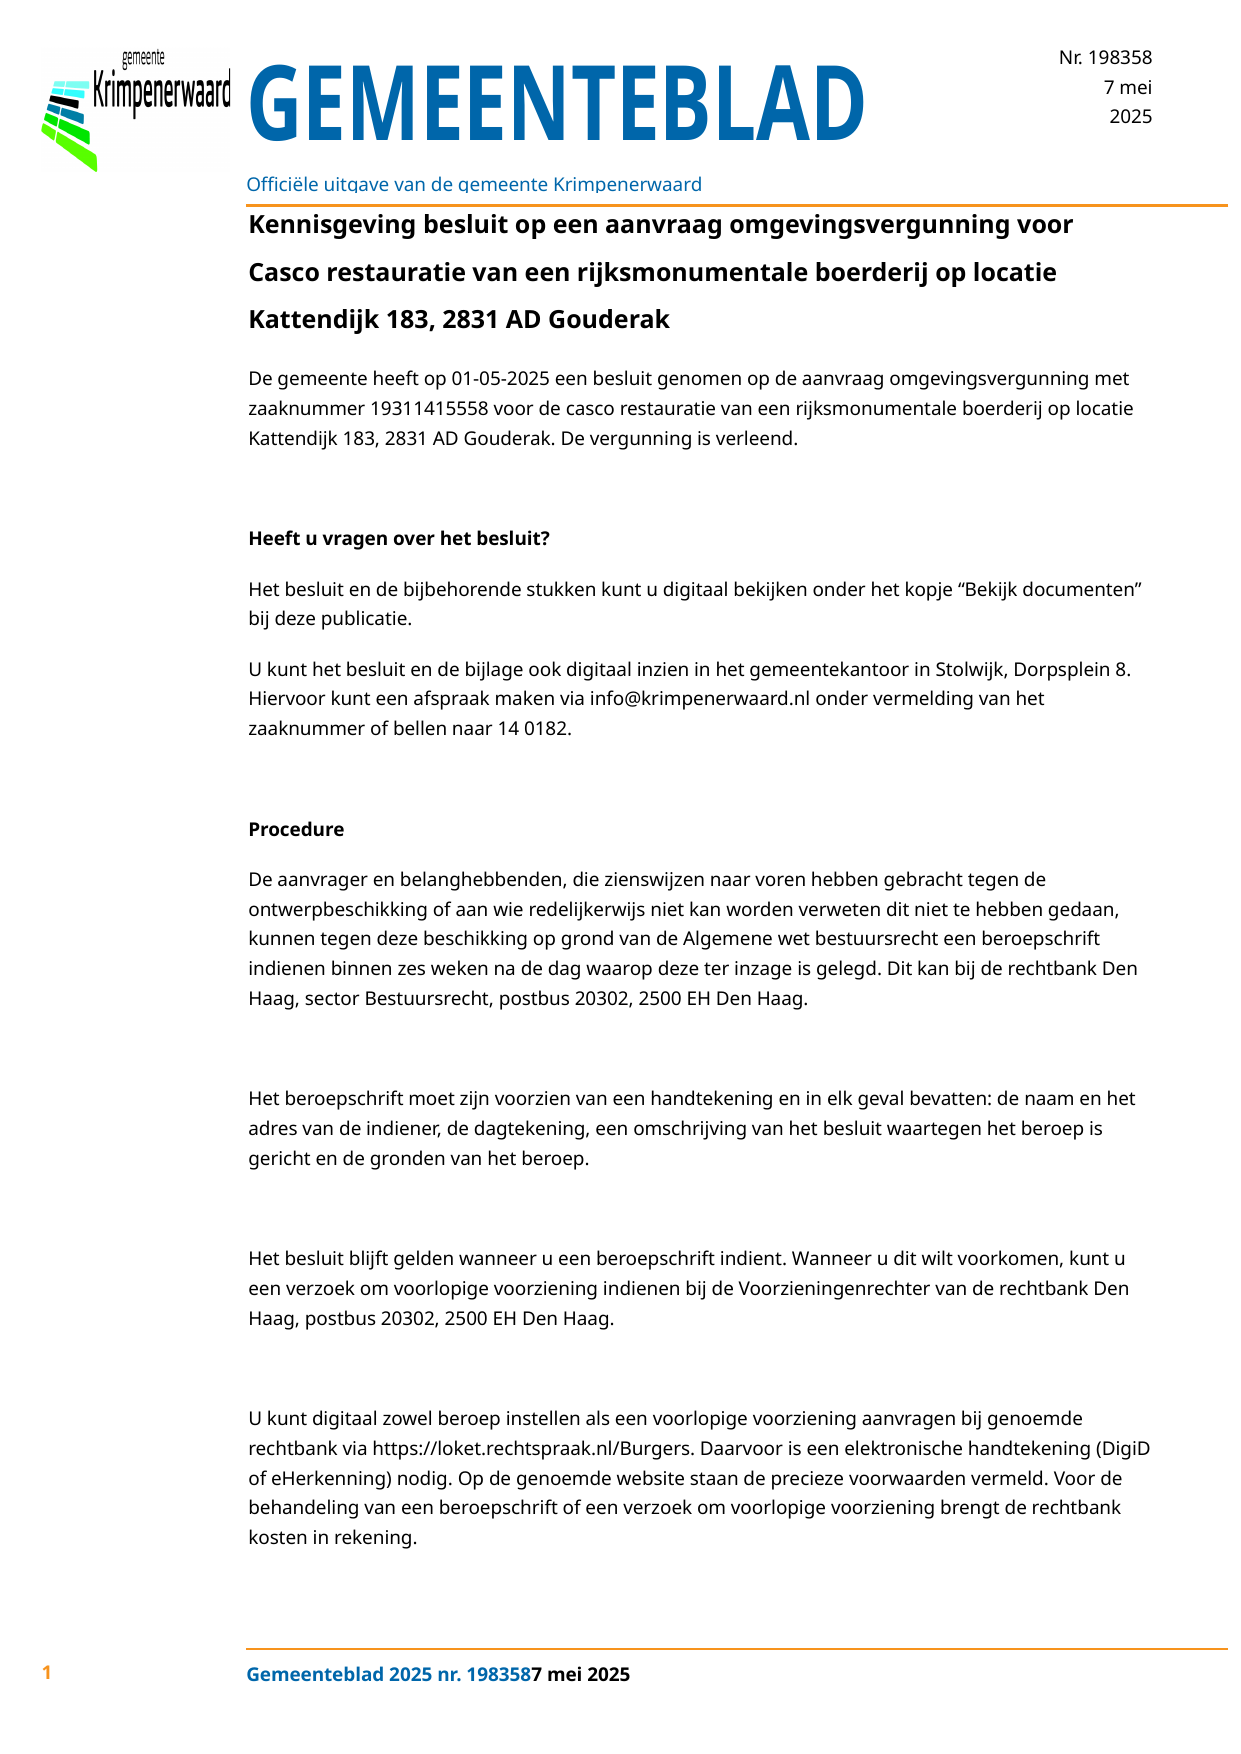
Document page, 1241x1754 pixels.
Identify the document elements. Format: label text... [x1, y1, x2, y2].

text Het besluit en de bijbehorende stukken kunt u digitaal bekijken onder het kopje “Bekijk documenten” bij deze publicatie. [248, 576, 1152, 631]
text U kunt digitaal zowel beroep instellen als een voorlopige voorziening aanvragen bij genoemde rechtbank via https://loket.rechtspraak.nl/Burgers. Daarvoor is een elektronische handtekening (DigiD of eHerkenning) nodig. Op de genoemde website staan de precieze voorwaarden vermeld. Voor de behandeling van een beroepschrift of een verzoek om voorlopige voorziening brengt de rechtbank kosten in rekening. [248, 1406, 1152, 1549]
text De aanvrager en belanghebbenden, die zienswijzen naar voren hebben gebracht tegen de ontwerpbeschikking of aan wie redelijkerwijs niet kan worden verweten dit niet te hebben gedaan, kunnen tegen deze beschikking op grond van de Algemene wet bestuursrecht een beroepschrift indienen binnen zes weken na de dag waarop deze ter inzage is gelegd. Dit kan bij de rechtbank Den Haag, sector Bestuursrecht, postbus 20302, 2500 EH Den Haag. [248, 866, 1152, 1010]
picture [41, 47, 231, 172]
text Het besluit blijft gelden wanneer u een beroepschrift indient. Wanneer u dit wilt voorkomen, kunt u een verzoek om voorlopige voorziening indienen bij de Voorzieningenrechter van de rechtbank Den Haag, postbus 20302, 2500 EH Den Haag. [248, 1246, 1152, 1330]
text Procedure [248, 816, 1152, 842]
text Kennisgeving besluit op een aanvraag omgevingsvergunning voor Casco restauratie van een rijksmonumentale boerderij op locatie Kattendijk 183, 2831 AD Gouderak [248, 207, 1152, 336]
text Het beroepschrift moet zijn voorzien van een handtekening en in elk geval bevatten: de naam en het adres van de indiener, de dagtekening, een omschrijving van het besluit waartegen het beroep is gericht en de gronden van het beroep. [248, 1086, 1152, 1170]
text Heeft u vragen over het besluit? [248, 526, 1152, 551]
text U kunt het besluit en de bijlage ook digitaal inzien in het gemeentekantoor in Stolwijk, Dorpsplein 8. Hiervoor kunt een afspraak maken via info@krimpenerwaard.nl onder vermelding van het zaaknummer of bellen naar 14 0182. [248, 656, 1152, 741]
text De gemeente heeft op 01-05-2025 een besluit genomen op de aanvraag omgevingsvergunning met zaaknummer 19311415558 voor de casco restauratie van een rijksmonumentale boerderij op locatie Kattendijk 183, 2831 AD Gouderak. De vergunning is verleend. [248, 366, 1152, 450]
